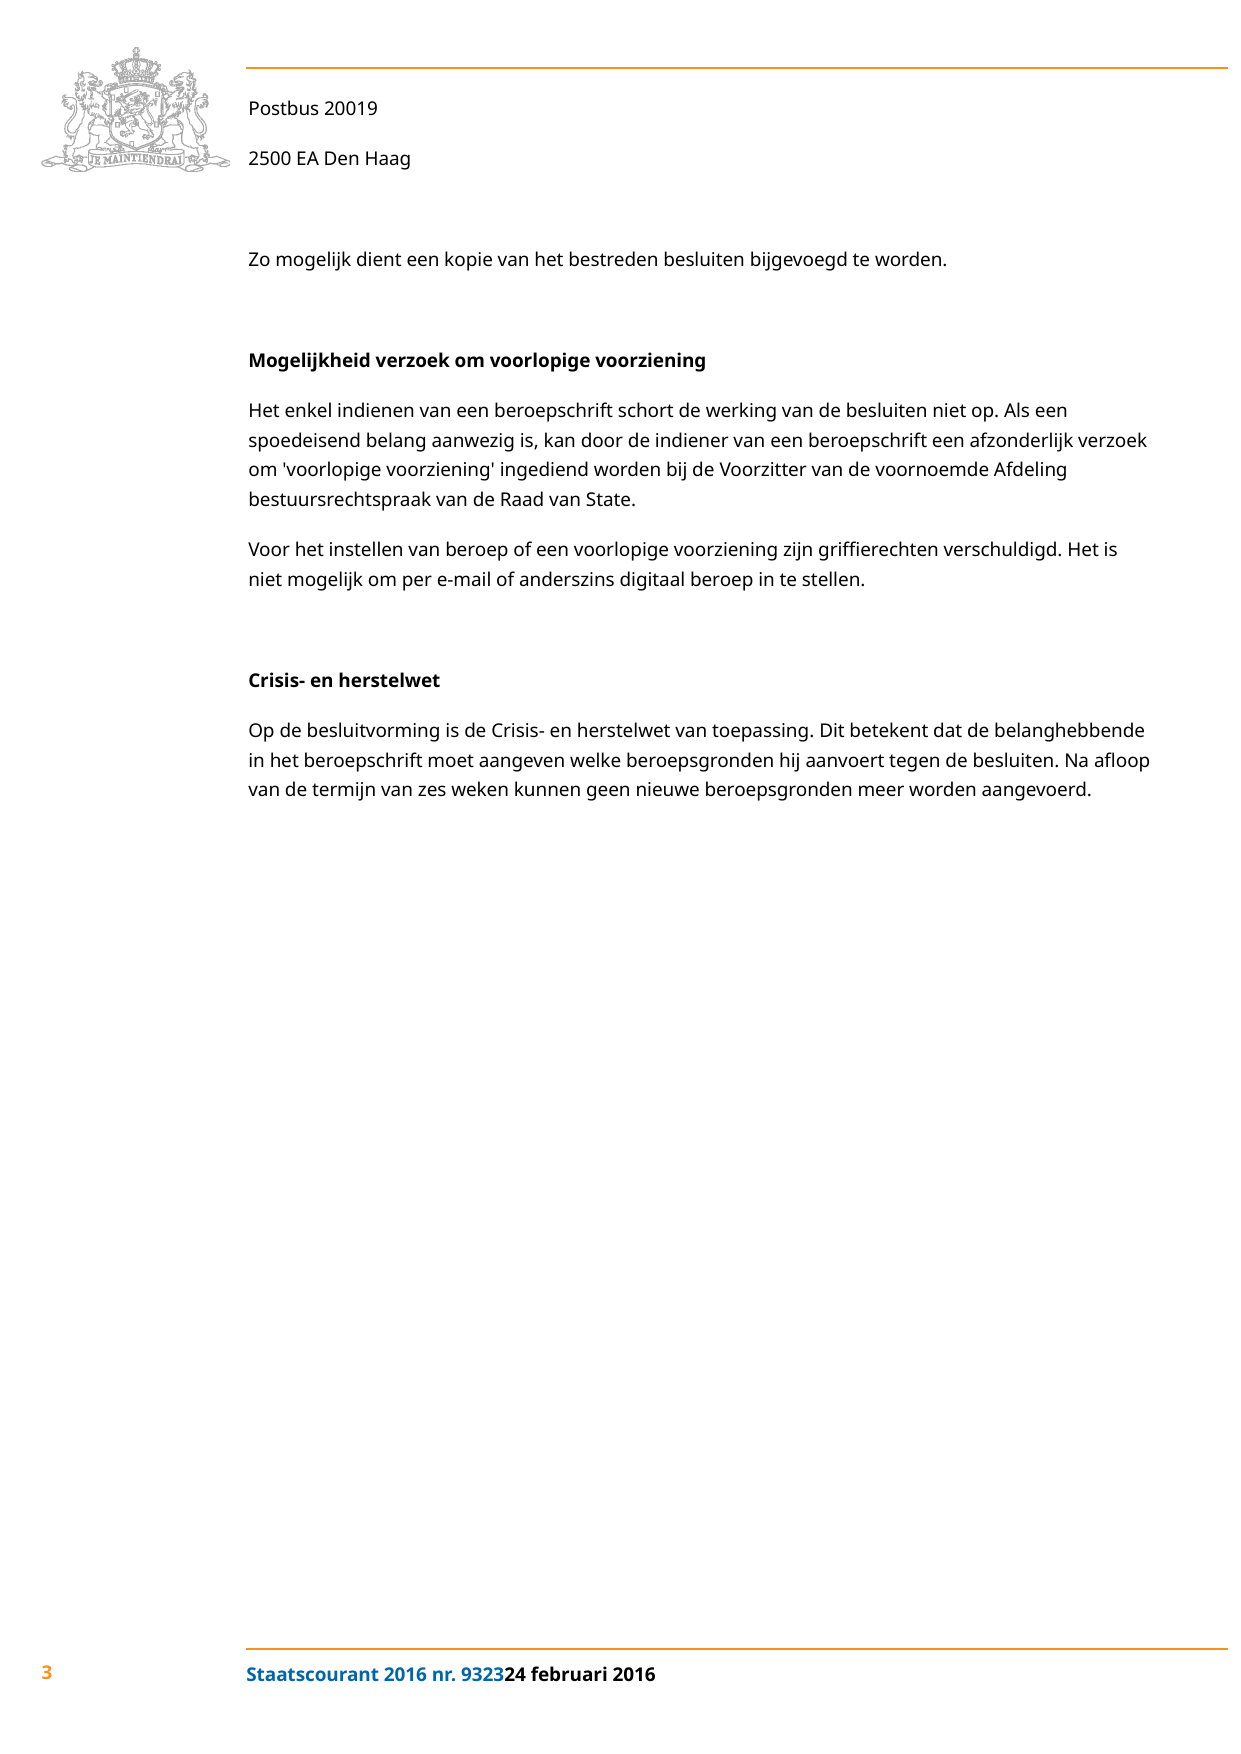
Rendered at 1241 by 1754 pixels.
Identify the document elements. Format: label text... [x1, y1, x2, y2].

text Postbus 20019 [248, 95, 1152, 121]
text Voor het instellen van beroep of een voorlopige voorziening zijn griffierechten verschuldigd. Het is niet mogelijk om per e-mail of anderszins digitaal beroep in te stellen. [248, 536, 1152, 592]
text Zo mogelijk dient een kopie van het bestreden besluiten bijgevoegd te worden. [248, 246, 1152, 272]
text Op de besluitvorming is de Crisis- en herstelwet van toepassing. Dit betekent dat de belanghebbende in het beroepschrift moet aangeven welke beroepsgronden hij aanvoert tegen de besluiten. Na afloop van de termijn van zes weken kunnen geen nieuwe beroepsgronden meer worden aangevoerd. [248, 717, 1152, 802]
text 2500 EA Den Haag [248, 145, 1152, 171]
text Het enkel indienen van een beroepschrift schort de werking van de besluiten niet op. Als een spoedeisend belang aanwezig is, kan door de indiener van een beroepschrift een afzonderlijk verzoek om 'voorlopige voorziening' ingediend worden bij de Voorzitter van de voornoemde Afdeling bestuursrechtspraak van de Raad van State. [248, 397, 1152, 512]
picture [41, 47, 231, 172]
text Crisis- en herstelwet [248, 667, 1152, 693]
text Mogelijkheid verzoek om voorlopige voorziening [248, 347, 1152, 373]
